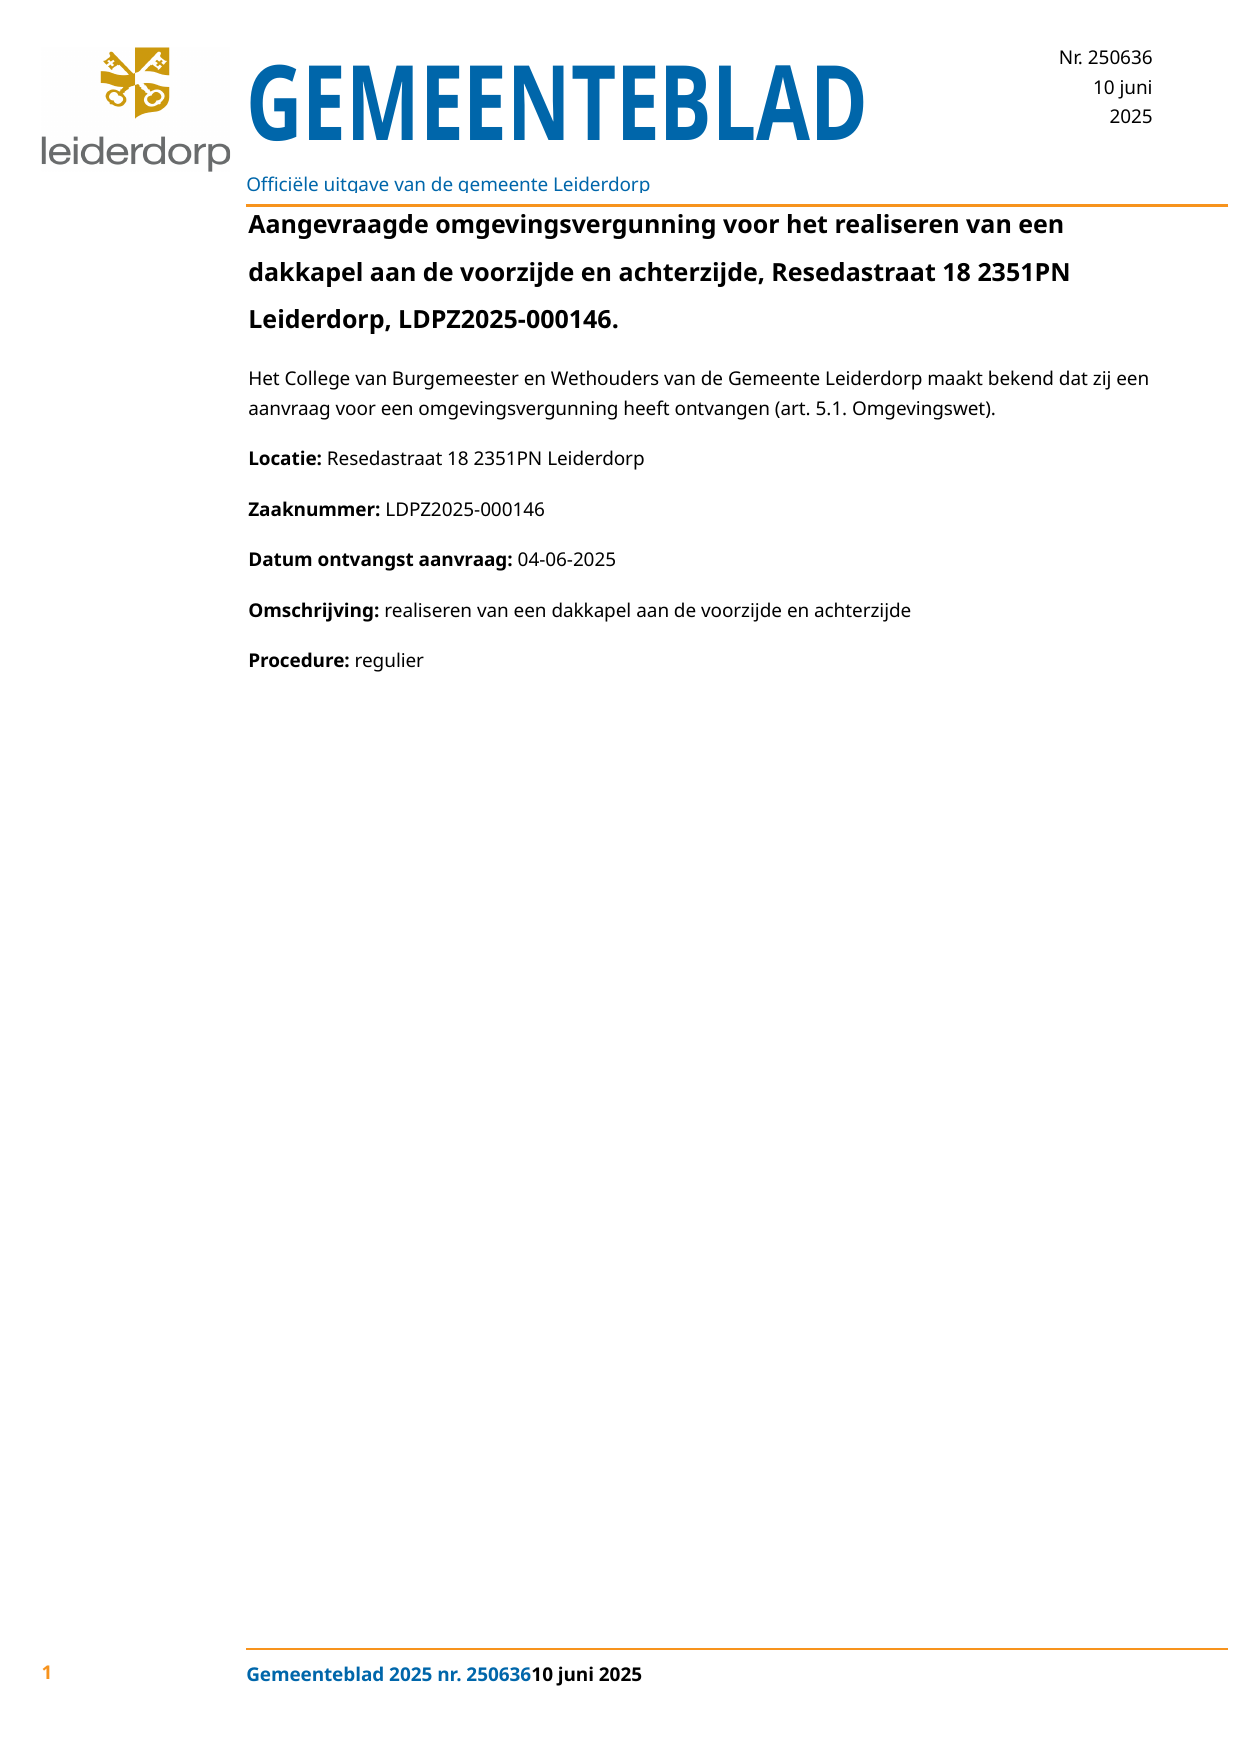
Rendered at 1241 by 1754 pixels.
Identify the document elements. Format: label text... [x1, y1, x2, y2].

text Procedure: regulier [248, 647, 1152, 673]
text Het College van Burgemeester en Wethouders van de Gemeente Leiderdorp maakt bekend dat zij een aanvraag voor een omgevingsvergunning heeft ontvangen (art. 5.1. Omgevingswet). [248, 366, 1152, 421]
text Datum ontvangst aanvraag: 04-06-2025 [248, 546, 1152, 572]
text Zaaknummer: LDPZ2025-000146 [248, 496, 1152, 522]
picture [41, 47, 231, 172]
text Locatie: Resedastraat 18 2351PN Leiderdorp [248, 446, 1152, 471]
text Omschrijving: realiseren van een dakkapel aan de voorzijde en achterzijde [248, 597, 1152, 622]
text Aangevraagde omgevingsvergunning voor het realiseren van een dakkapel aan de voorzijde en achterzijde, Resedastraat 18 2351PN Leiderdorp, LDPZ2025-000146. [248, 207, 1152, 336]
